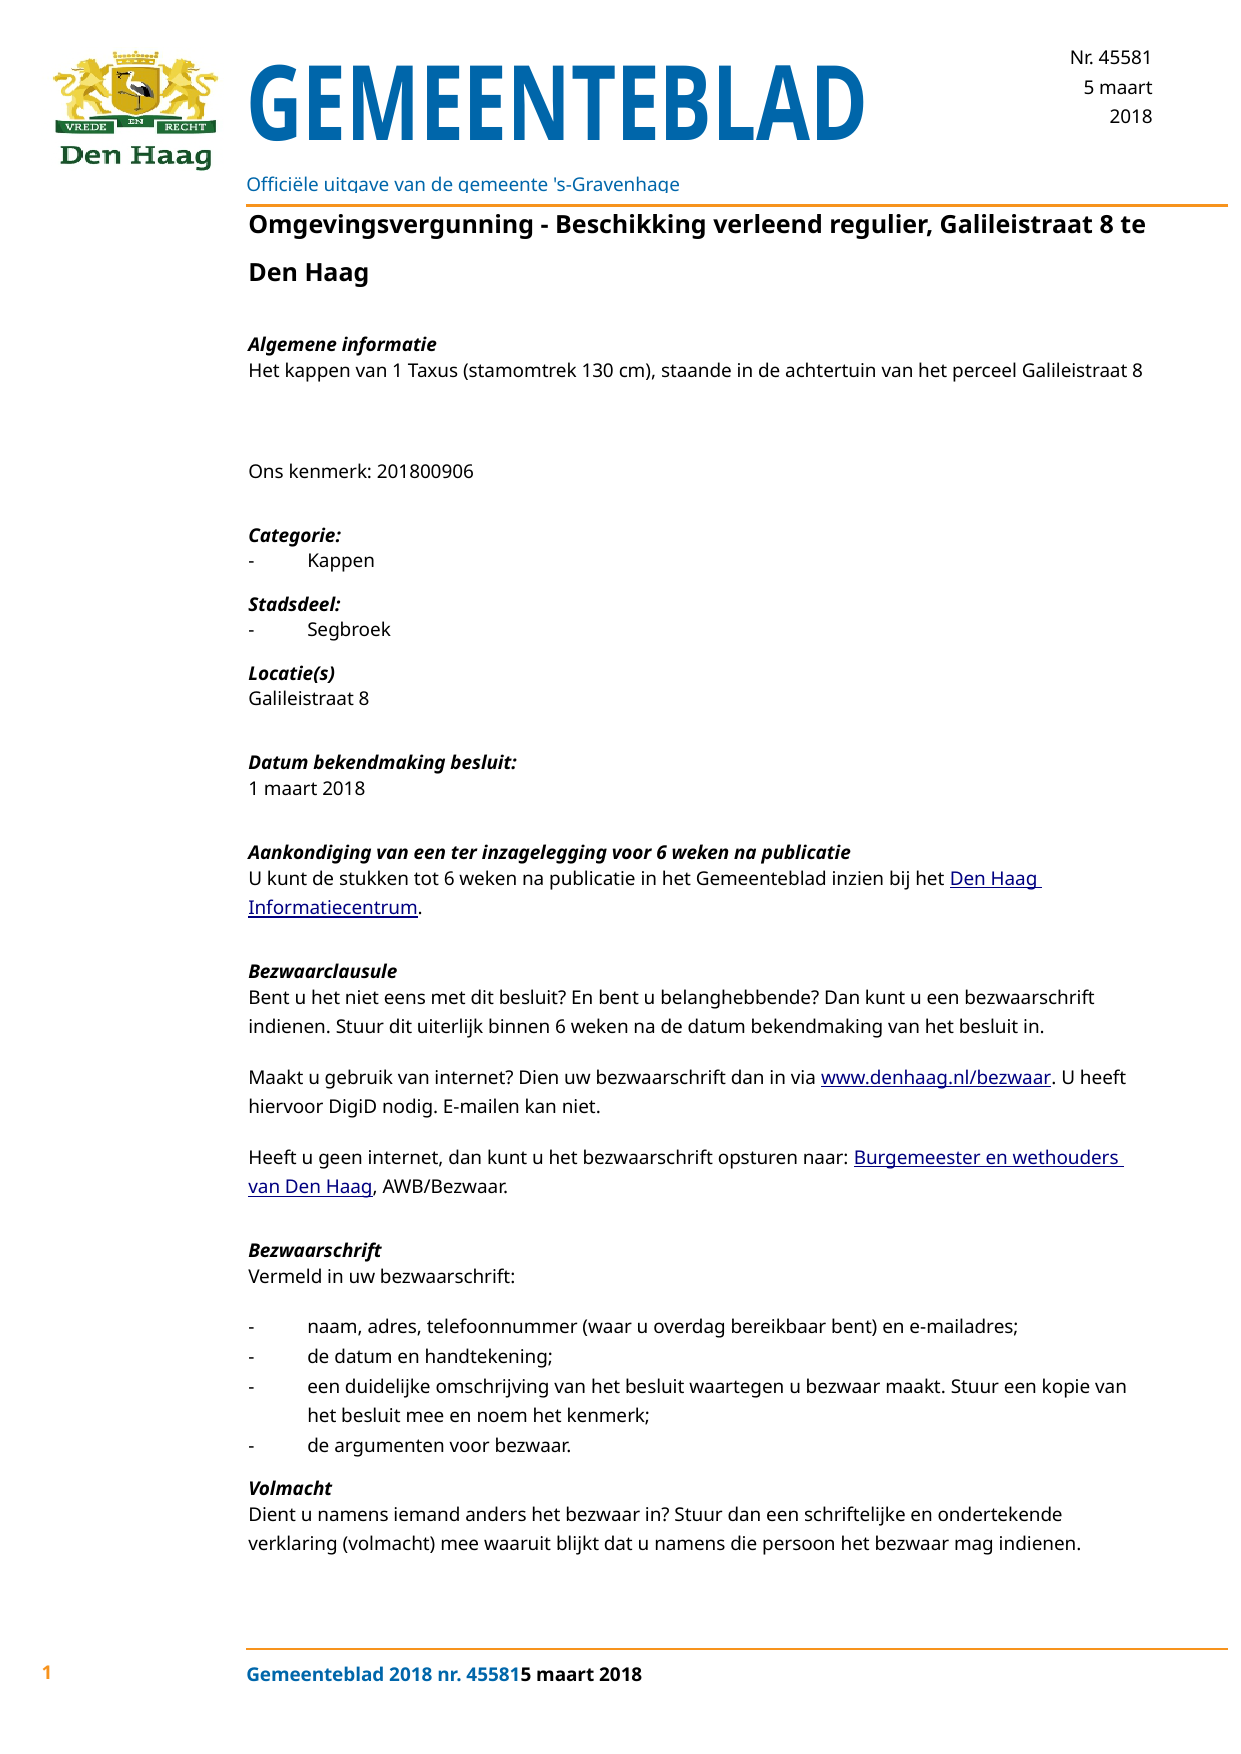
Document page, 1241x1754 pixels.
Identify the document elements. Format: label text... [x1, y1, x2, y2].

list Segbroek [248, 617, 1152, 642]
list een duidelijke omschrijving van het besluit waartegen u bezwaar maakt. Stuur een kopie van het besluit mee en noem het kenmerk; [248, 1373, 1152, 1428]
text Galileistraat 8 [248, 685, 1152, 711]
text Volmacht [248, 1475, 1152, 1501]
text 1 maart 2018 [248, 775, 1152, 801]
text U kunt de stukken tot 6 weken na publicatie in het Gemeenteblad inzien bij het Den Haag Informatiecentrum. [248, 865, 1152, 920]
list de argumenten voor bezwaar. [248, 1432, 1152, 1458]
text Bent u het niet eens met dit besluit? En bent u belanghebbende? Dan kunt u een bezwaarschrift indienen. Stuur dit uiterlijk binnen 6 weken na de datum bekendmaking van het besluit in. [248, 984, 1152, 1039]
text Locatie(s) [248, 660, 1152, 685]
text Aankondiging van een ter inzagelegging voor 6 weken na publicatie [248, 839, 1152, 865]
list de datum en handtekening; [248, 1343, 1152, 1369]
text Maakt u gebruik van internet? Dien uw bezwaarschrift dan in via www.denhaag.nl/bezwaar. U heeft hiervoor DigiD nodig. E-mailen kan niet. [248, 1064, 1152, 1119]
list naam, adres, telefoonnummer (waar u overdag bereikbaar bent) en e-mailadres; [248, 1314, 1152, 1339]
text Bezwaarschrift [248, 1238, 1152, 1263]
text Dient u namens iemand anders het bezwaar in? Stuur dan een schriftelijke en ondertekende verklaring (volmacht) mee waaruit blijkt dat u namens die persoon het bezwaar mag indienen. [248, 1501, 1152, 1556]
text Categorie: [248, 522, 1152, 548]
picture [41, 47, 231, 172]
text Ons kenmerk: 201800906 [248, 458, 1152, 484]
text Heeft u geen internet, dan kunt u het bezwaarschrift opsturen naar: Burgemeester en wethouders van Den Haag, AWB/Bezwaar. [248, 1144, 1152, 1199]
text Datum bekendmaking besluit: [248, 749, 1152, 775]
text Stadsdeel: [248, 591, 1152, 617]
text Het kappen van 1 Taxus (stamomtrek 130 cm), staande in de achtertuin van het perceel Galileistraat 8 [248, 357, 1152, 383]
text Algemene informatie [248, 331, 1152, 357]
text Omgevingsvergunning - Beschikking verleend regulier, Galileistraat 8 te Den Haag [248, 207, 1152, 288]
list Kappen [248, 548, 1152, 573]
text Bezwaarclausule [248, 958, 1152, 984]
text Vermeld in uw bezwaarschrift: [248, 1263, 1152, 1289]
